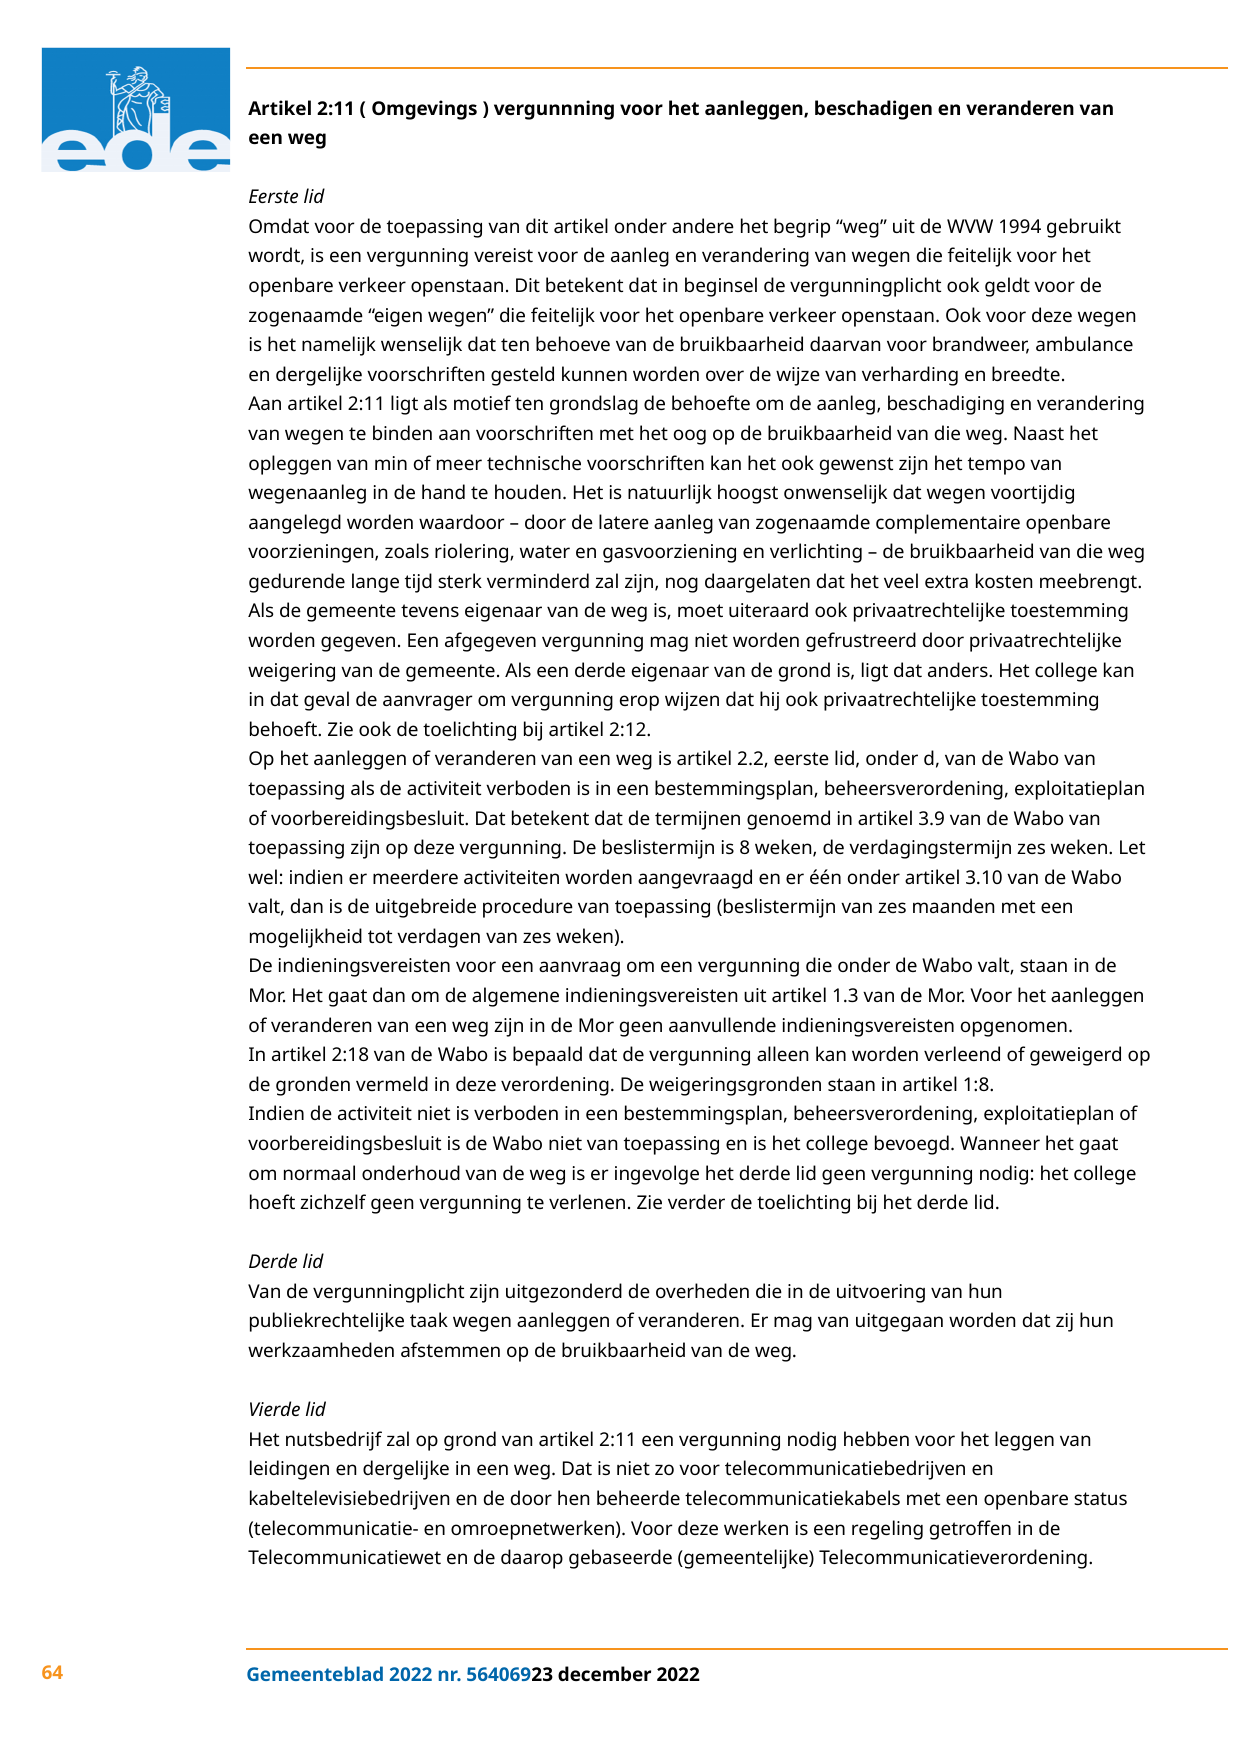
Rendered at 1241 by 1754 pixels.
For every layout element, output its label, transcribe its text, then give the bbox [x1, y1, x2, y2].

text Aan artikel 2:11 ligt als motief ten grondslag de behoefte om de aanleg, beschadiging en verandering van wegen te binden aan voorschriften met het oog op de bruikbaarheid van die weg. Naast het opleggen van min of meer technische voorschriften kan het ook gewenst zijn het tempo van wegenaanleg in de hand te houden. Het is natuurlijk hoogst onwenselijk dat wegen voortijdig aangelegd worden waardoor – door de latere aanleg van zogenaamde complementaire openbare voorzieningen, zoals riolering, water en gasvoorziening en verlichting – de bruikbaarheid van die weg gedurende lange tijd sterk verminderd zal zijn, nog daargelaten dat het veel extra kosten meebrengt. [248, 391, 1152, 594]
text Het nutsbedrijf zal op grond van artikel 2:11 een vergunning nodig hebben voor het leggen van leidingen en dergelijke in een weg. Dat is niet zo voor telecommunicatiebedrijven en kabeltelevisiebedrijven en de door hen beheerde telecommunicatiekabels met een openbare status (telecommunicatie- en omroepnetwerken). Voor deze werken is een regeling getroffen in de Telecommunicatiewet en de daarop gebaseerde (gemeentelijke) Telecommunicatieverordening. [248, 1426, 1152, 1570]
text Van de vergunningplicht zijn uitgezonderd de overheden die in de uitvoering van hun publiekrechtelijke taak wegen aanleggen of veranderen. Er mag van uitgegaan worden dat zij hun werkzaamheden afstemmen op de bruikbaarheid van de weg. [248, 1278, 1152, 1363]
text Artikel 2:11 ( Omgevings ) vergunnning voor het aanleggen, beschadigen en veranderen van een weg [248, 95, 1152, 150]
text Vierde lid [248, 1396, 1152, 1422]
text Als de gemeente tevens eigenaar van de weg is, moet uiteraard ook privaatrechtelijke toestemming worden gegeven. Een afgegeven vergunning mag niet worden gefrustreerd door privaatrechtelijke weigering van de gemeente. Als een derde eigenaar van de grond is, ligt dat anders. Het college kan in dat geval de aanvrager om vergunning erop wijzen dat hij ook privaatrechtelijke toestemming behoeft. Zie ook de toelichting bij artikel 2:12. [248, 598, 1152, 742]
picture [41, 47, 231, 172]
text Indien de activiteit niet is verboden in een bestemmingsplan, beheersverordening, exploitatieplan of voorbereidingsbesluit is de Wabo niet van toepassing en is het college bevoegd. Wanneer het gaat om normaal onderhoud van de weg is er ingevolge het derde lid geen vergunning nodig: het college hoeft zichzelf geen vergunning te verlenen. Zie verder de toelichting bij het derde lid. [248, 1101, 1152, 1215]
text Derde lid [248, 1248, 1152, 1274]
text Omdat voor de toepassing van dit artikel onder andere het begrip “weg” uit de WVW 1994 gebruikt wordt, is een vergunning vereist voor de aanleg en verandering van wegen die feitelijk voor het openbare verkeer openstaan. Dit betekent dat in beginsel de vergunningplicht ook geldt voor de zogenaamde “eigen wegen” die feitelijk voor het openbare verkeer openstaan. Ook voor deze wegen is het namelijk wenselijk dat ten behoeve van de bruikbaarheid daarvan voor brandweer, ambulance en dergelijke voorschriften gesteld kunnen worden over de wijze van verharding en breedte. [248, 213, 1152, 387]
text De indieningsvereisten voor een aanvraag om een vergunning die onder de Wabo valt, staan in de Mor. Het gaat dan om de algemene indieningsvereisten uit artikel 1.3 van de Mor. Voor het aanleggen of veranderen van een weg zijn in de Mor geen aanvullende indieningsvereisten opgenomen. [248, 953, 1152, 1038]
text Op het aanleggen of veranderen van een weg is artikel 2.2, eerste lid, onder d, van de Wabo van toepassing als de activiteit verboden is in een bestemmingsplan, beheersverordening, exploitatieplan of voorbereidingsbesluit. Dat betekent dat de termijnen genoemd in artikel 3.9 van de Wabo van toepassing zijn op deze vergunning. De beslistermijn is 8 weken, de verdagingstermijn zes weken. Let wel: indien er meerdere activiteiten worden aangevraagd en er één onder artikel 3.10 van de Wabo valt, dan is de uitgebreide procedure van toepassing (beslistermijn van zes maanden met een mogelijkheid tot verdagen van zes weken). [248, 746, 1152, 949]
text In artikel 2:18 van de Wabo is bepaald dat de vergunning alleen kan worden verleend of geweigerd op de gronden vermeld in deze verordening. De weigeringsgronden staan in artikel 1:8. [248, 1041, 1152, 1097]
text Eerste lid [248, 183, 1152, 209]
